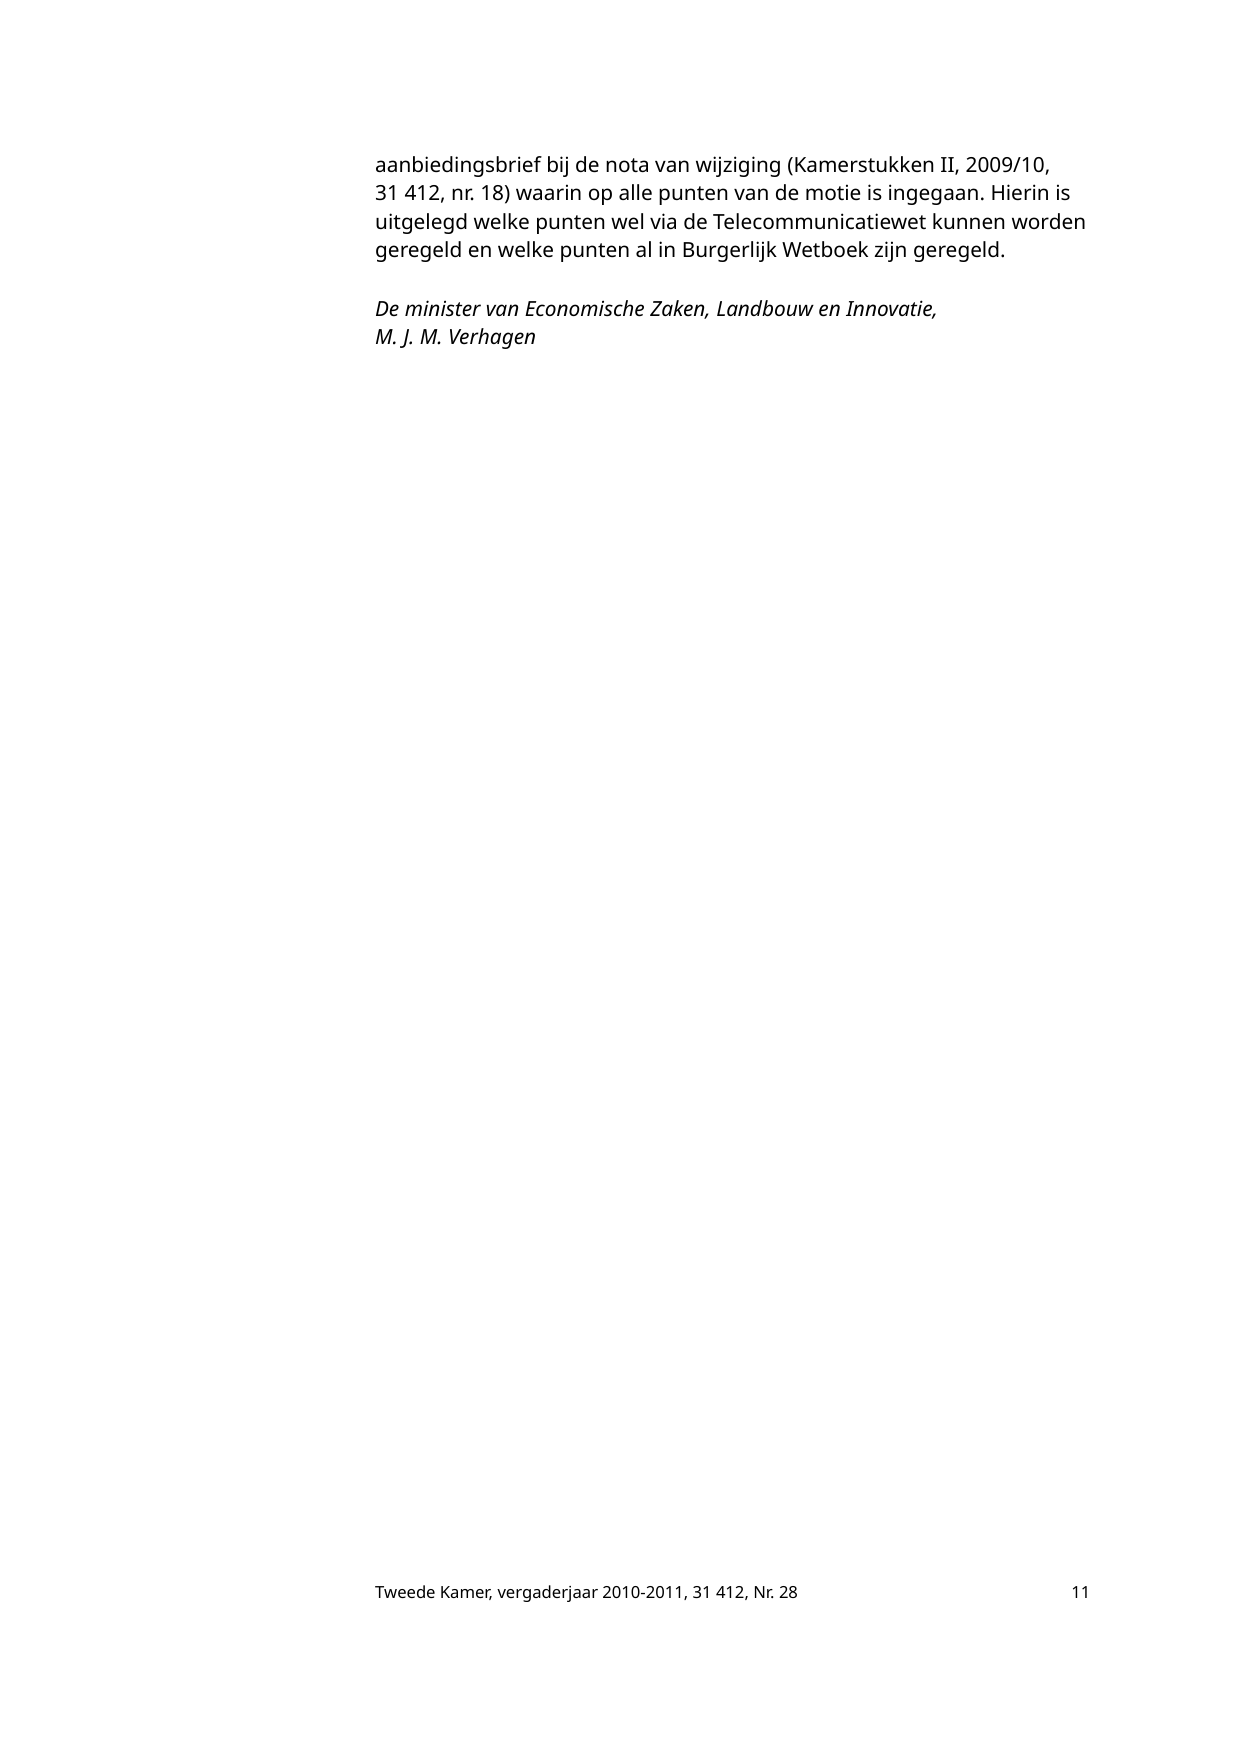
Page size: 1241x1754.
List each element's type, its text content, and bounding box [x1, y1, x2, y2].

text De minister van Economische Zaken, Landbouw en Innovatie, [375, 294, 1090, 322]
text M. J. M. Verhagen [375, 322, 1090, 351]
text aanbiedingsbrief bij de nota van wijziging (Kamerstukken II, 2009/10, 31 412, nr. 18) waarin op alle punten van de motie is ingegaan. Hierin is uitgelegd welke punten wel via de Telecommunicatiewet kunnen worden geregeld en welke punten al in Burgerlijk Wetboek zijn geregeld. [375, 150, 1090, 264]
